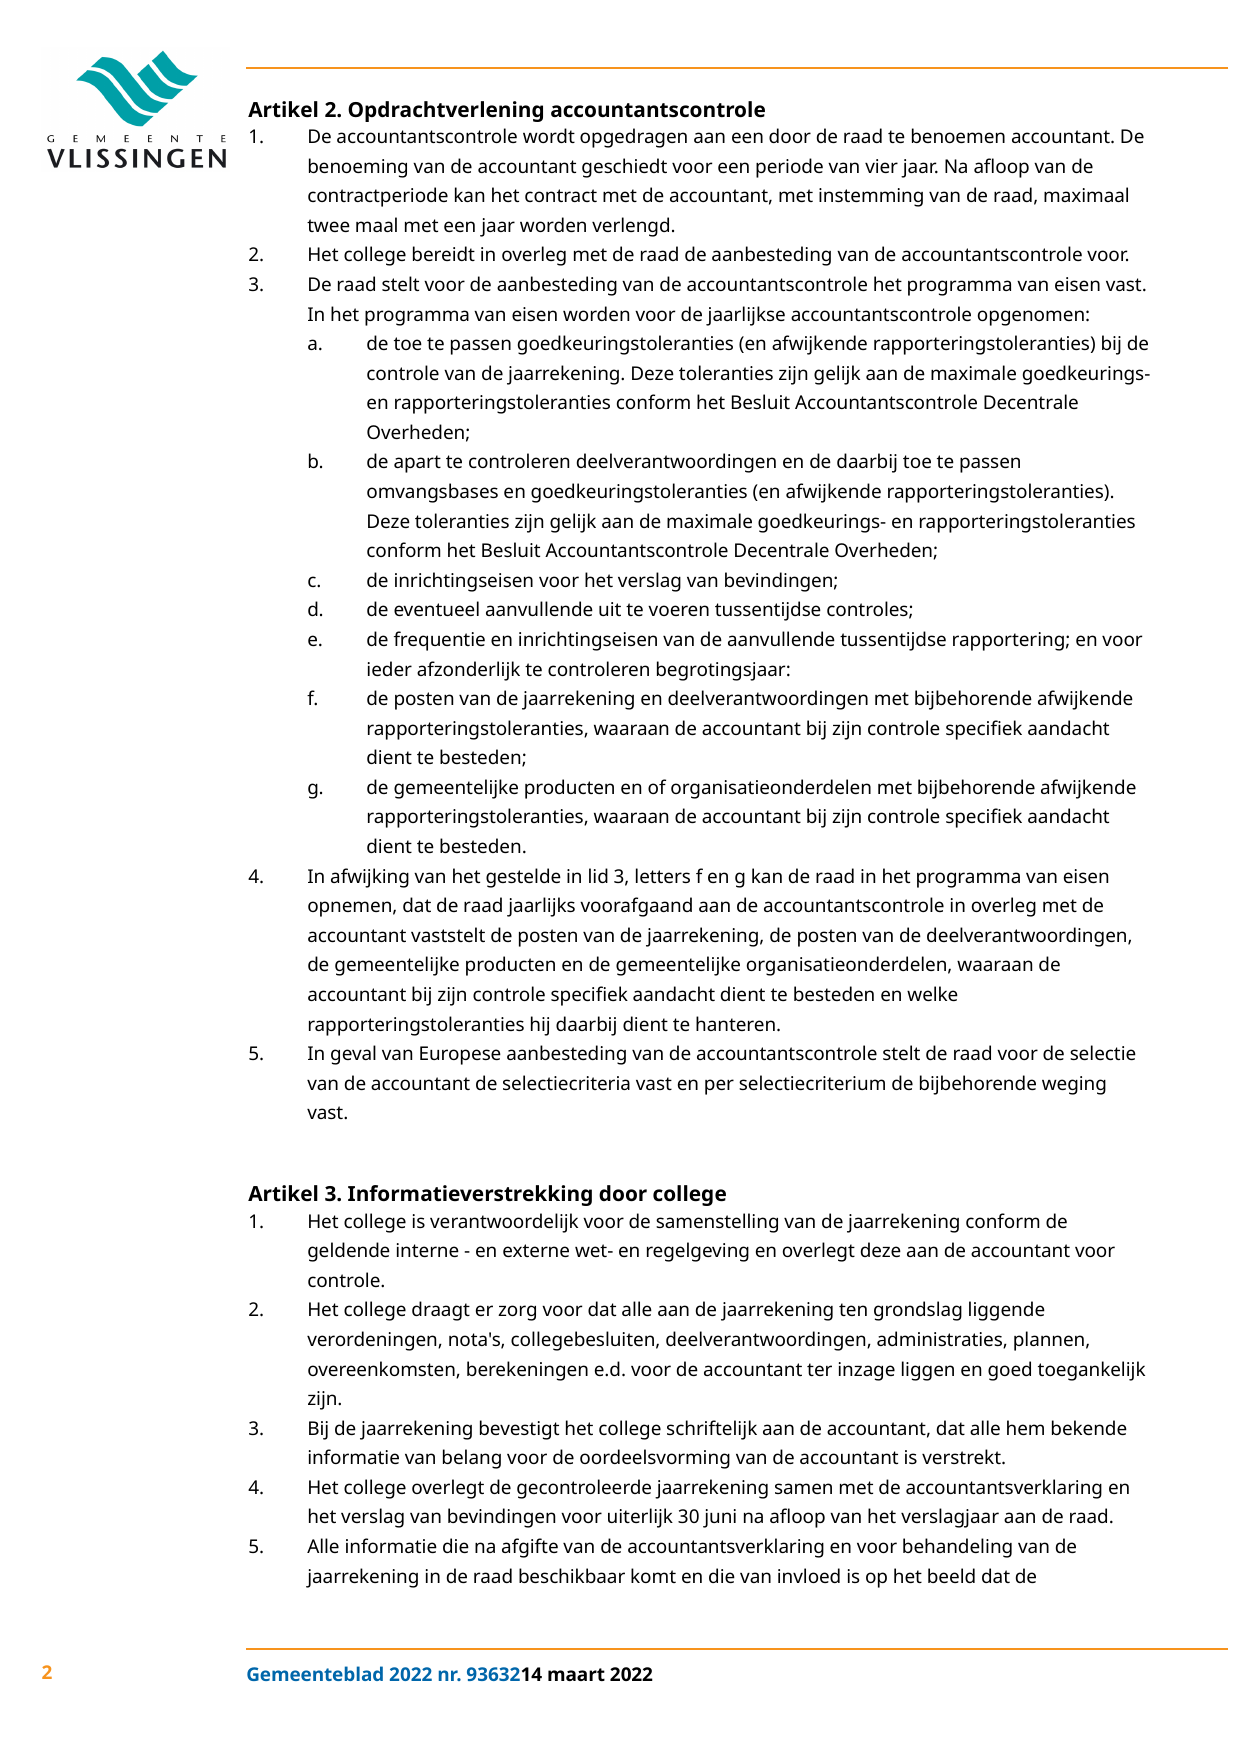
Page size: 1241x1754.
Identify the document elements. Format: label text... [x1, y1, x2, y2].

list de frequentie en inrichtingseisen van de aanvullende tussentijdse rapportering; en voor ieder afzonderlijk te controleren begrotingsjaar: [307, 626, 1152, 681]
list Alle informatie die na afgifte van de accountantsverklaring en voor behandeling van de jaarrekening in de raad beschikbaar komt en die van invloed is op het beeld dat de [248, 1533, 1152, 1589]
list Het college bereidt in overleg met de raad de aanbesteding van de accountantscontrole voor. [248, 242, 1152, 267]
list De raad stelt voor de aanbesteding van de accountantscontrole het programma van eisen vast. In het programma van eisen worden voor de jaarlijkse accountantscontrole opgenomen: [248, 271, 1152, 326]
list In geval van Europese aanbesteding van de accountantscontrole stelt de raad voor de selectie van de accountant de selectiecriteria vast en per selectiecriterium de bijbehorende weging vast. [248, 1040, 1152, 1125]
text Artikel 2. Opdrachtverlening accountantscontrole [248, 95, 1152, 123]
list de posten van de jaarrekening en deelverantwoordingen met bijbehorende afwijkende rapporteringstoleranties, waaraan de accountant bij zijn controle specifiek aandacht dient te besteden; [307, 685, 1152, 770]
list de gemeentelijke producten en of organisatieonderdelen met bijbehorende afwijkende rapporteringstoleranties, waaraan de accountant bij zijn controle specifiek aandacht dient te besteden. [307, 774, 1152, 859]
text Artikel 3. Informatieverstrekking door college [248, 1179, 1152, 1208]
list In afwijking van het gestelde in lid 3, letters f en g kan de raad in het programma van eisen opnemen, dat de raad jaarlijks voorafgaand aan de accountantscontrole in overleg met de accountant vaststelt de posten van de jaarrekening, de posten van de deelverantwoordingen, de gemeentelijke producten en de gemeentelijke organisatieonderdelen, waaraan de accountant bij zijn controle specifiek aandacht dient te besteden en welke rapporteringstoleranties hij daarbij dient te hanteren. [248, 863, 1152, 1036]
list de toe te passen goedkeuringstoleranties (en afwijkende rapporteringstoleranties) bij de controle van de jaarrekening. Deze toleranties zijn gelijk aan de maximale goedkeurings- en rapporteringstoleranties conform het Besluit Accountantscontrole Decentrale Overheden; [307, 330, 1152, 445]
list Het college is verantwoordelijk voor de samenstelling van de jaarrekening conform de geldende interne - en externe wet- en regelgeving en overlegt deze aan de accountant voor controle. [248, 1208, 1152, 1293]
list de eventueel aanvullende uit te voeren tussentijdse controles; [307, 597, 1152, 622]
list De accountantscontrole wordt opgedragen aan een door de raad te benoemen accountant. De benoeming van de accountant geschiedt voor een periode van vier jaar. Na afloop van de contractperiode kan het contract met de accountant, met instemming van de raad, maximaal twee maal met een jaar worden verlengd. [248, 123, 1152, 238]
picture [41, 47, 231, 172]
list de inrichtingseisen voor het verslag van bevindingen; [307, 567, 1152, 593]
list Het college draagt er zorg voor dat alle aan de jaarrekening ten grondslag liggende verordeningen, nota's, collegebesluiten, deelverantwoordingen, administraties, plannen, overeenkomsten, berekeningen e.d. voor de accountant ter inzage liggen en goed toegankelijk zijn. [248, 1297, 1152, 1411]
list Het college overlegt de gecontroleerde jaarrekening samen met de accountantsverklaring en het verslag van bevindingen voor uiterlijk 30 juni na afloop van het verslagjaar aan de raad. [248, 1474, 1152, 1529]
list Bij de jaarrekening bevestigt het college schriftelijk aan de accountant, dat alle hem bekende informatie van belang voor de oordeelsvorming van de accountant is verstrekt. [248, 1415, 1152, 1470]
list de apart te controleren deelverantwoordingen en de daarbij toe te passen omvangsbases en goedkeuringstoleranties (en afwijkende rapporteringstoleranties). Deze toleranties zijn gelijk aan de maximale goedkeurings- en rapporteringstoleranties conform het Besluit Accountantscontrole Decentrale Overheden; [307, 449, 1152, 563]
